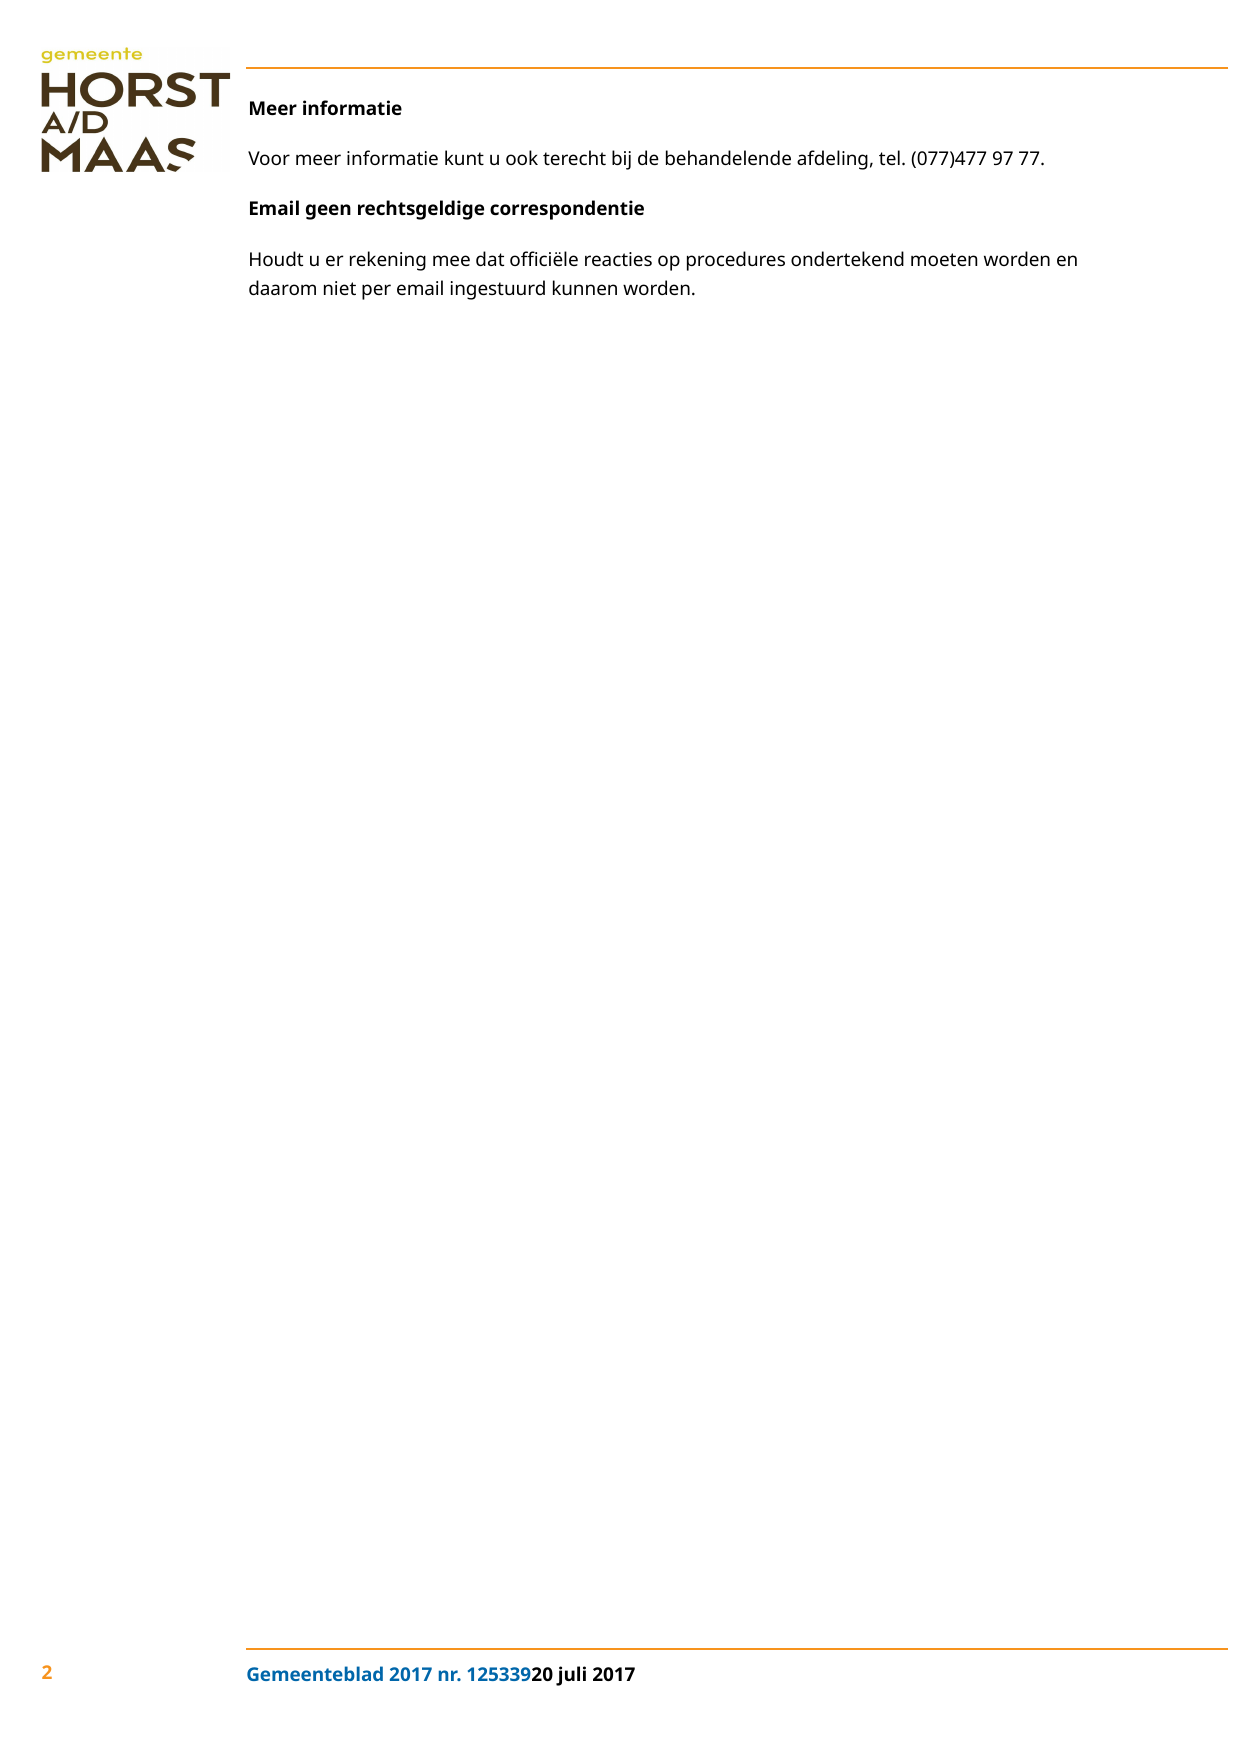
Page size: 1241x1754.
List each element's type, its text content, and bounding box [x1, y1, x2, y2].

text Email geen rechtsgeldige correspondentie [248, 196, 1152, 221]
text Voor meer informatie kunt u ook terecht bij de behandelende afdeling, tel. (077)477 97 77. [248, 145, 1152, 171]
text Meer informatie [248, 95, 1152, 121]
picture [41, 47, 231, 172]
text Houdt u er rekening mee dat officiële reacties op procedures ondertekend moeten worden en daarom niet per email ingestuurd kunnen worden. [248, 246, 1152, 301]
